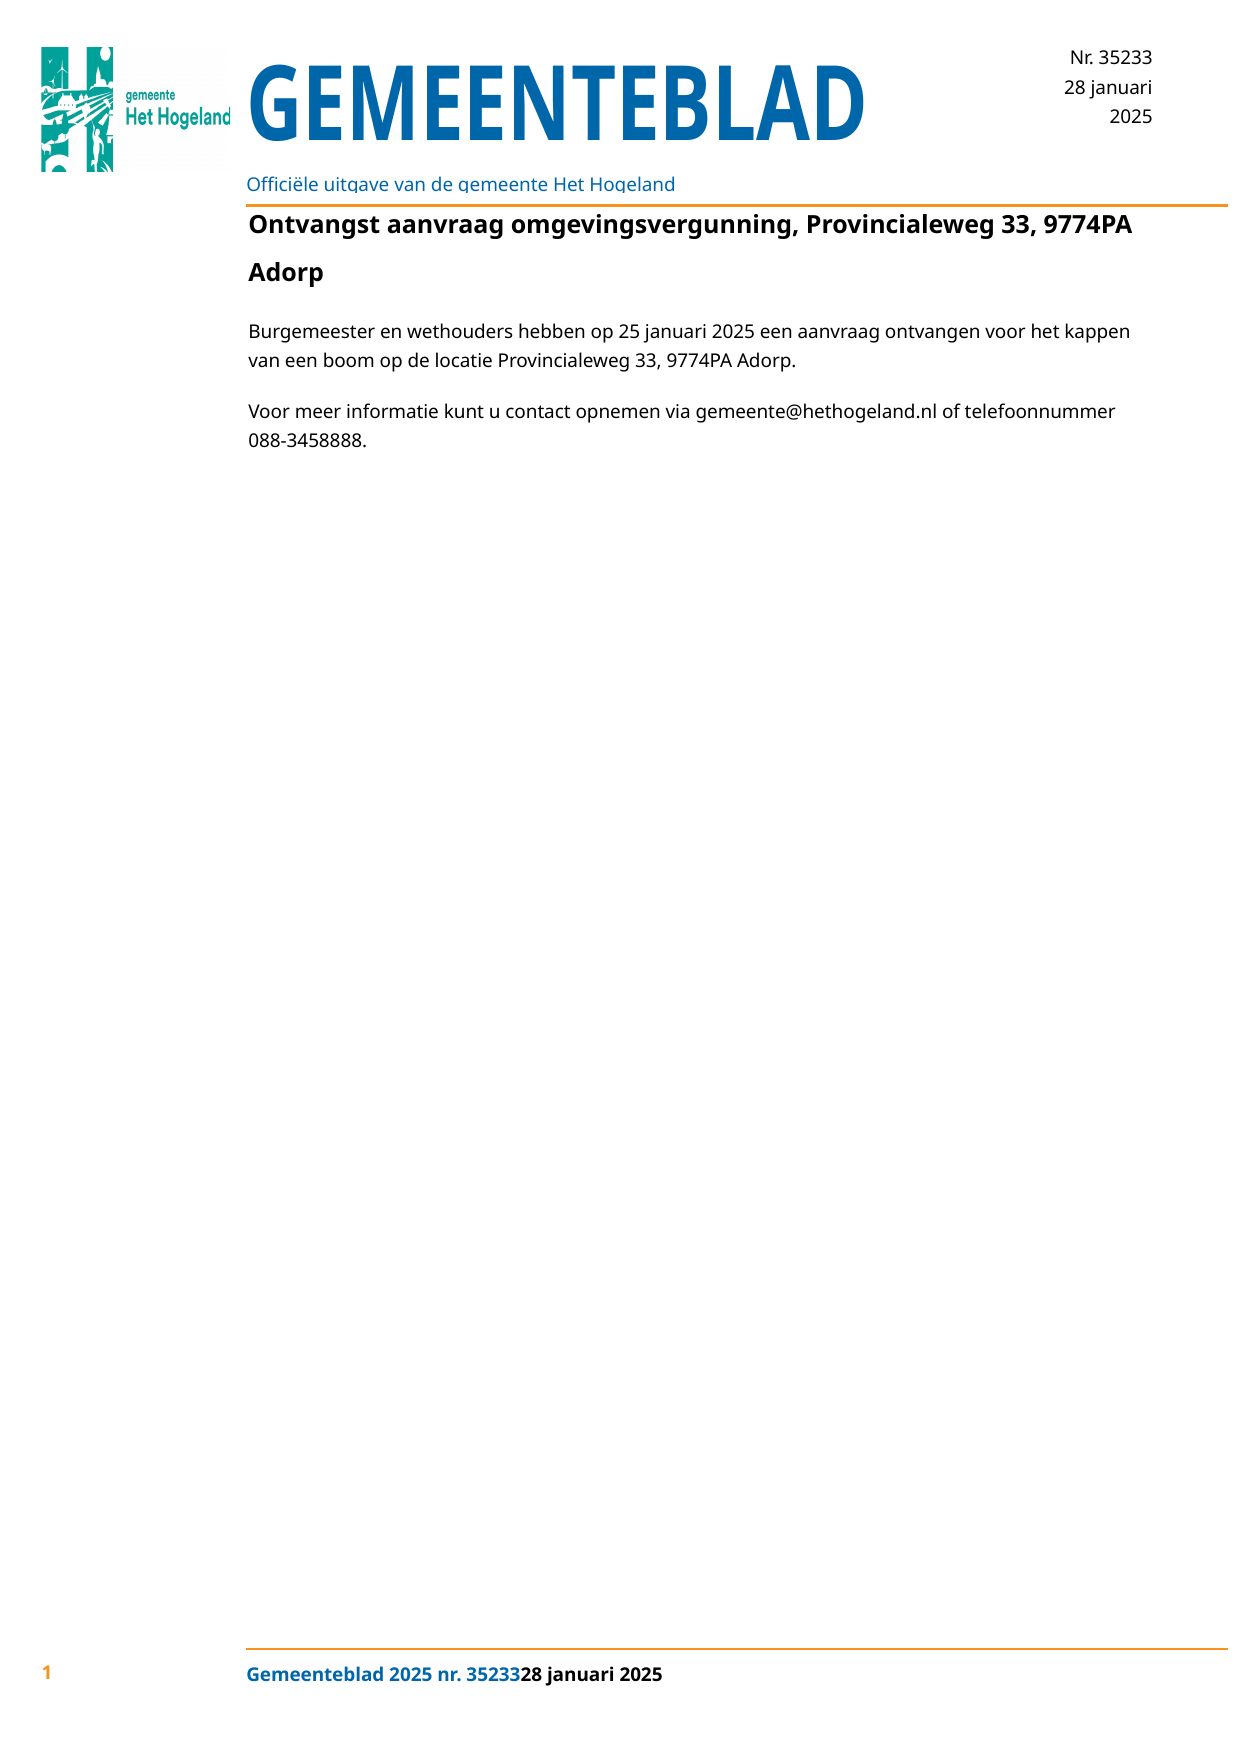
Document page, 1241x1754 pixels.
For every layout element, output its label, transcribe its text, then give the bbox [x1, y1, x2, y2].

text Burgemeester en wethouders hebben op 25 januari 2025 een aanvraag ontvangen voor het kappen van een boom op de locatie Provincialeweg 33, 9774PA Adorp. [248, 318, 1152, 373]
picture [41, 47, 231, 172]
text Voor meer informatie kunt u contact opnemen via gemeente@hethogeland.nl of telefoonnummer 088-3458888. [248, 398, 1152, 453]
text Ontvangst aanvraag omgevingsvergunning, Provincialeweg 33, 9774PA Adorp [248, 207, 1152, 288]
